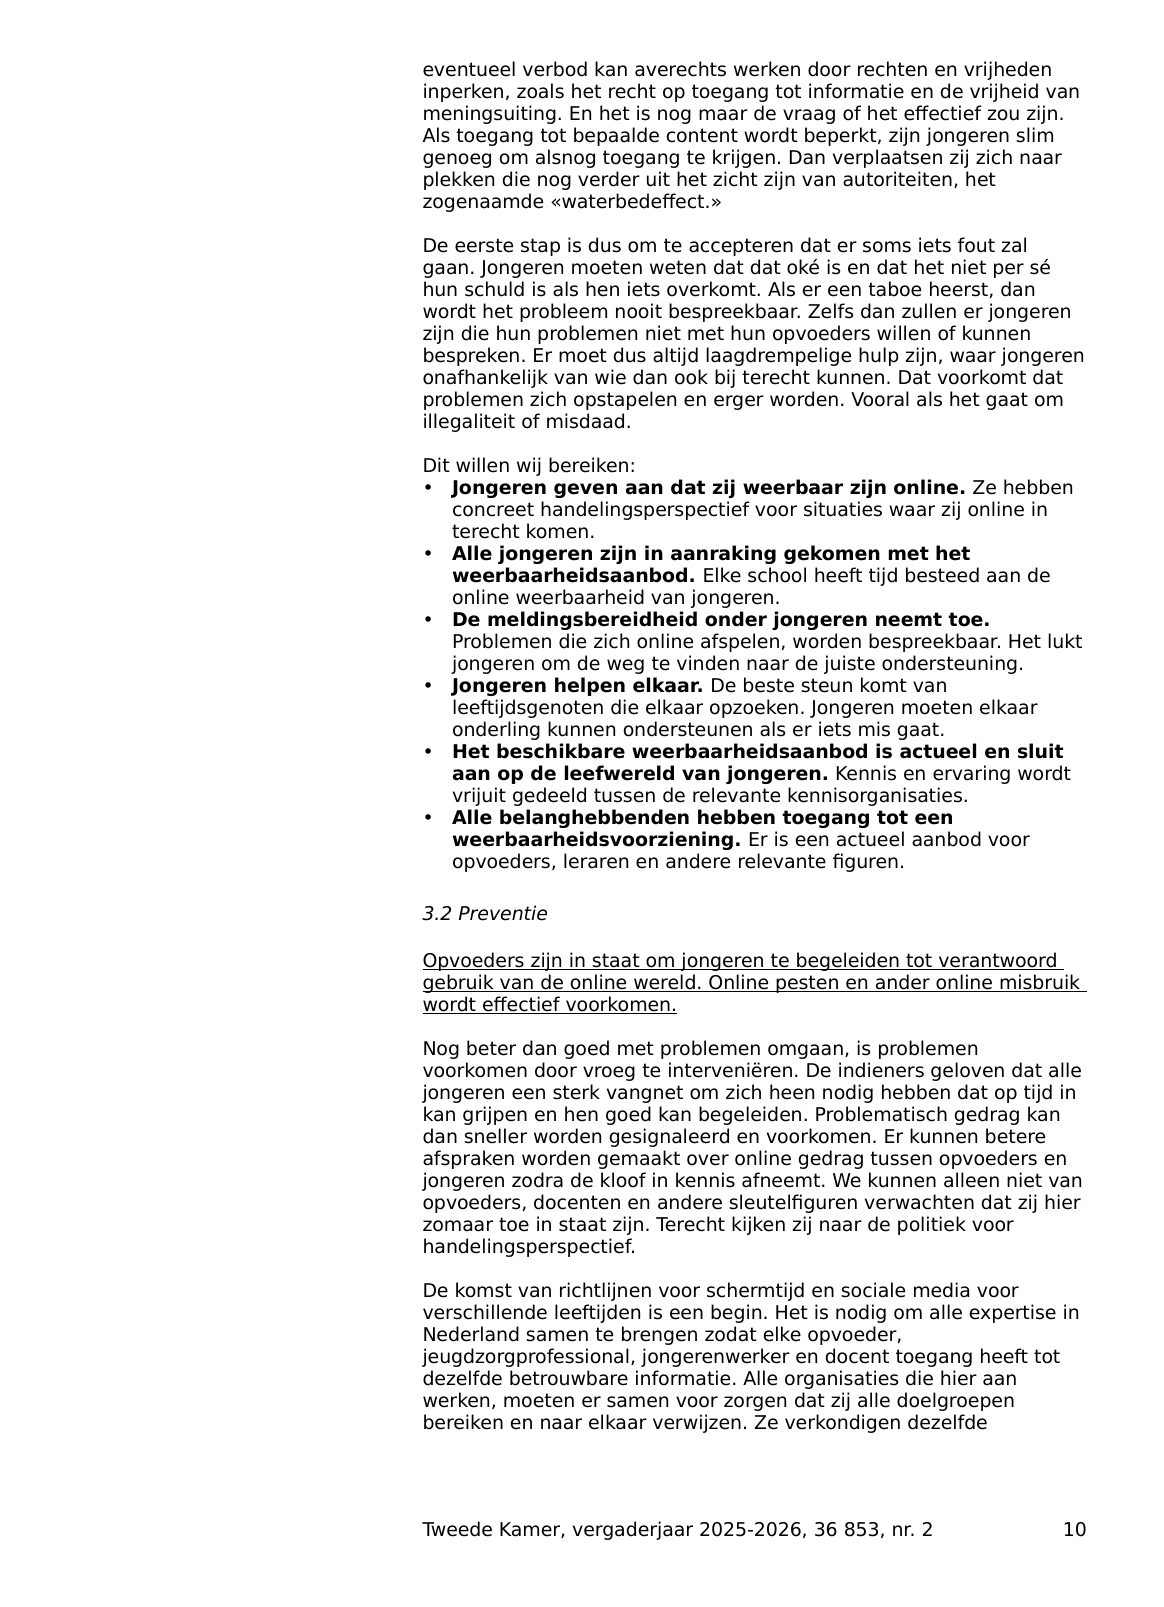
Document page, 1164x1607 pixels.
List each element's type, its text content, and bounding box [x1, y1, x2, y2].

text • Alle belanghebbenden hebben toegang tot een weerbaarheidsvoorziening. Er is een actueel aanbod voor opvoeders, leraren en andere relevante figuren. [422, 807, 1087, 873]
subtitle 3.2 Preventie [422, 903, 1087, 925]
text • De meldingsbereidheid onder jongeren neemt toe. Problemen die zich online afspelen, worden bespreekbaar. Het lukt jongeren om de weg te vinden naar de juiste ondersteuning. [422, 609, 1087, 675]
text • Jongeren helpen elkaar. De beste steun komt van leeftijdsgenoten die elkaar opzoeken. Jongeren moeten elkaar onderling kunnen ondersteunen als er iets mis gaat. [422, 675, 1087, 741]
text Dit willen wij bereiken: [422, 455, 1087, 477]
text • Het beschikbare weerbaarheidsaanbod is actueel en sluit aan op de leefwereld van jongeren. Kennis en ervaring wordt vrijuit gedeeld tussen de relevante kennisorganisaties. [422, 741, 1087, 807]
text Opvoeders zijn in staat om jongeren te begeleiden tot verantwoord gebruik van de online wereld. Online pesten en ander online misbruik [422, 950, 1087, 991]
text Nog beter dan goed met problemen omgaan, is problemen voorkomen door vroeg te interveniëren. De indieners geloven dat alle jongeren een sterk vangnet om zich heen nodig hebben dat op tijd in kan grijpen en hen goed kan begeleiden. Problematisch gedrag kan dan sneller worden gesignaleerd en voorkomen. Er kunnen betere afspraken worden gemaakt over online gedrag tussen opvoeders en jongeren zodra de kloof in kennis afneemt. We kunnen alleen niet van opvoeders, docenten en andere sleutelfiguren verwachten dat zij hier zomaar toe in staat zijn. Terecht kijken zij naar de politiek voor handelingsperspectief. [422, 1038, 1087, 1258]
text De komst van richtlijnen voor schermtijd en sociale media voor verschillende leeftijden is een begin. Het is nodig om alle expertise in Nederland samen te brengen zodat elke opvoeder, jeugdzorgprofessional, jongerenwerker en docent toegang heeft tot dezelfde betrouwbare informatie. Alle organisaties die hier aan werken, moeten er samen voor zorgen dat zij alle doelgroepen bereiken en naar elkaar verwijzen. Ze verkondigen dezelfde [422, 1280, 1087, 1434]
text • Jongeren geven aan dat zij weerbaar zijn online. Ze hebben concreet handelingsperspectief voor situaties waar zij online in terecht komen. [422, 477, 1087, 543]
text De eerste stap is dus om te accepteren dat er soms iets fout zal gaan. Jongeren moeten weten dat dat oké is en dat het niet per sé hun schuld is als hen iets overkomt. Als er een taboe heerst, dan wordt het probleem nooit bespreekbaar. Zelfs dan zullen er jongeren zijn die hun problemen niet met hun opvoeders willen of kunnen bespreken. Er moet dus altijd laagdrempelige hulp zijn, waar jongeren onafhankelijk van wie dan ook bij terecht kunnen. Dat voorkomt dat problemen zich opstapelen en erger worden. Vooral als het gaat om illegaliteit of misdaad. [422, 235, 1087, 433]
text eventueel verbod kan averechts werken door rechten en vrijheden inperken, zoals het recht op toegang tot informatie en de vrijheid van meningsuiting. En het is nog maar de vraag of het effectief zou zijn. Als toegang tot bepaalde content wordt beperkt, zijn jongeren slim genoeg om alsnog toegang te krijgen. Dan verplaatsen zij zich naar plekken die nog verder uit het zicht zijn van autoriteiten, het zogenaamde «waterbedeffect.» [422, 59, 1087, 213]
text wordt effectief voorkomen. [422, 992, 1087, 1016]
text • Alle jongeren zijn in aanraking gekomen met het weerbaarheidsaanbod. Elke school heeft tijd besteed aan de online weerbaarheid van jongeren. [422, 543, 1087, 609]
